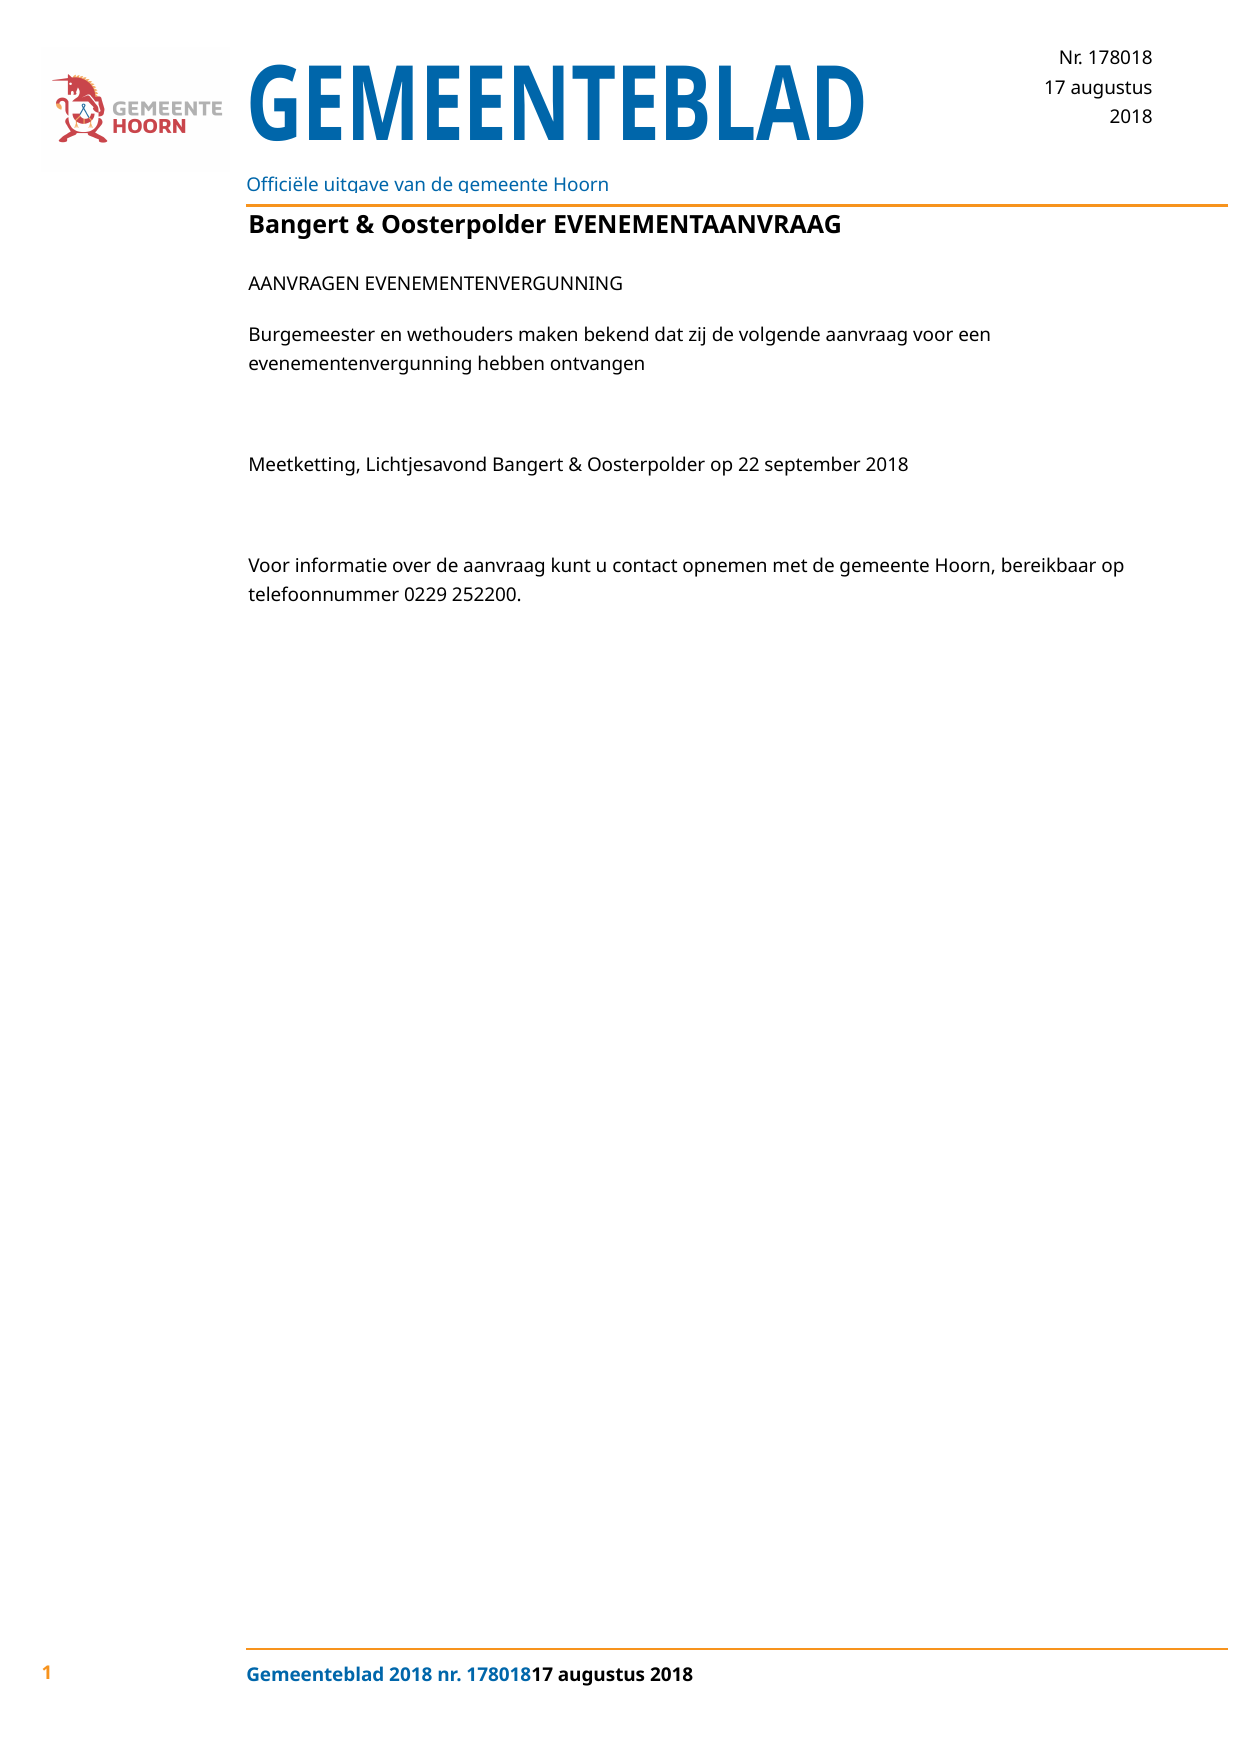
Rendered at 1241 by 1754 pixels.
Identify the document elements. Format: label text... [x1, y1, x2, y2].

text Voor informatie over de aanvraag kunt u contact opnemen met de gemeente Hoorn, bereikbaar op telefoonnummer 0229 252200. [248, 552, 1152, 607]
text Burgemeester en wethouders maken bekend dat zij de volgende aanvraag voor een evenementenvergunning hebben ontvangen [248, 321, 1152, 376]
text AANVRAGEN EVENEMENTENVERGUNNING [248, 270, 1152, 296]
text Bangert & Oosterpolder EVENEMENTAANVRAAG [248, 207, 1152, 241]
text Meetketting, Lichtjesavond Bangert & Oosterpolder op 22 september 2018 [248, 451, 1152, 477]
picture [41, 47, 231, 172]
